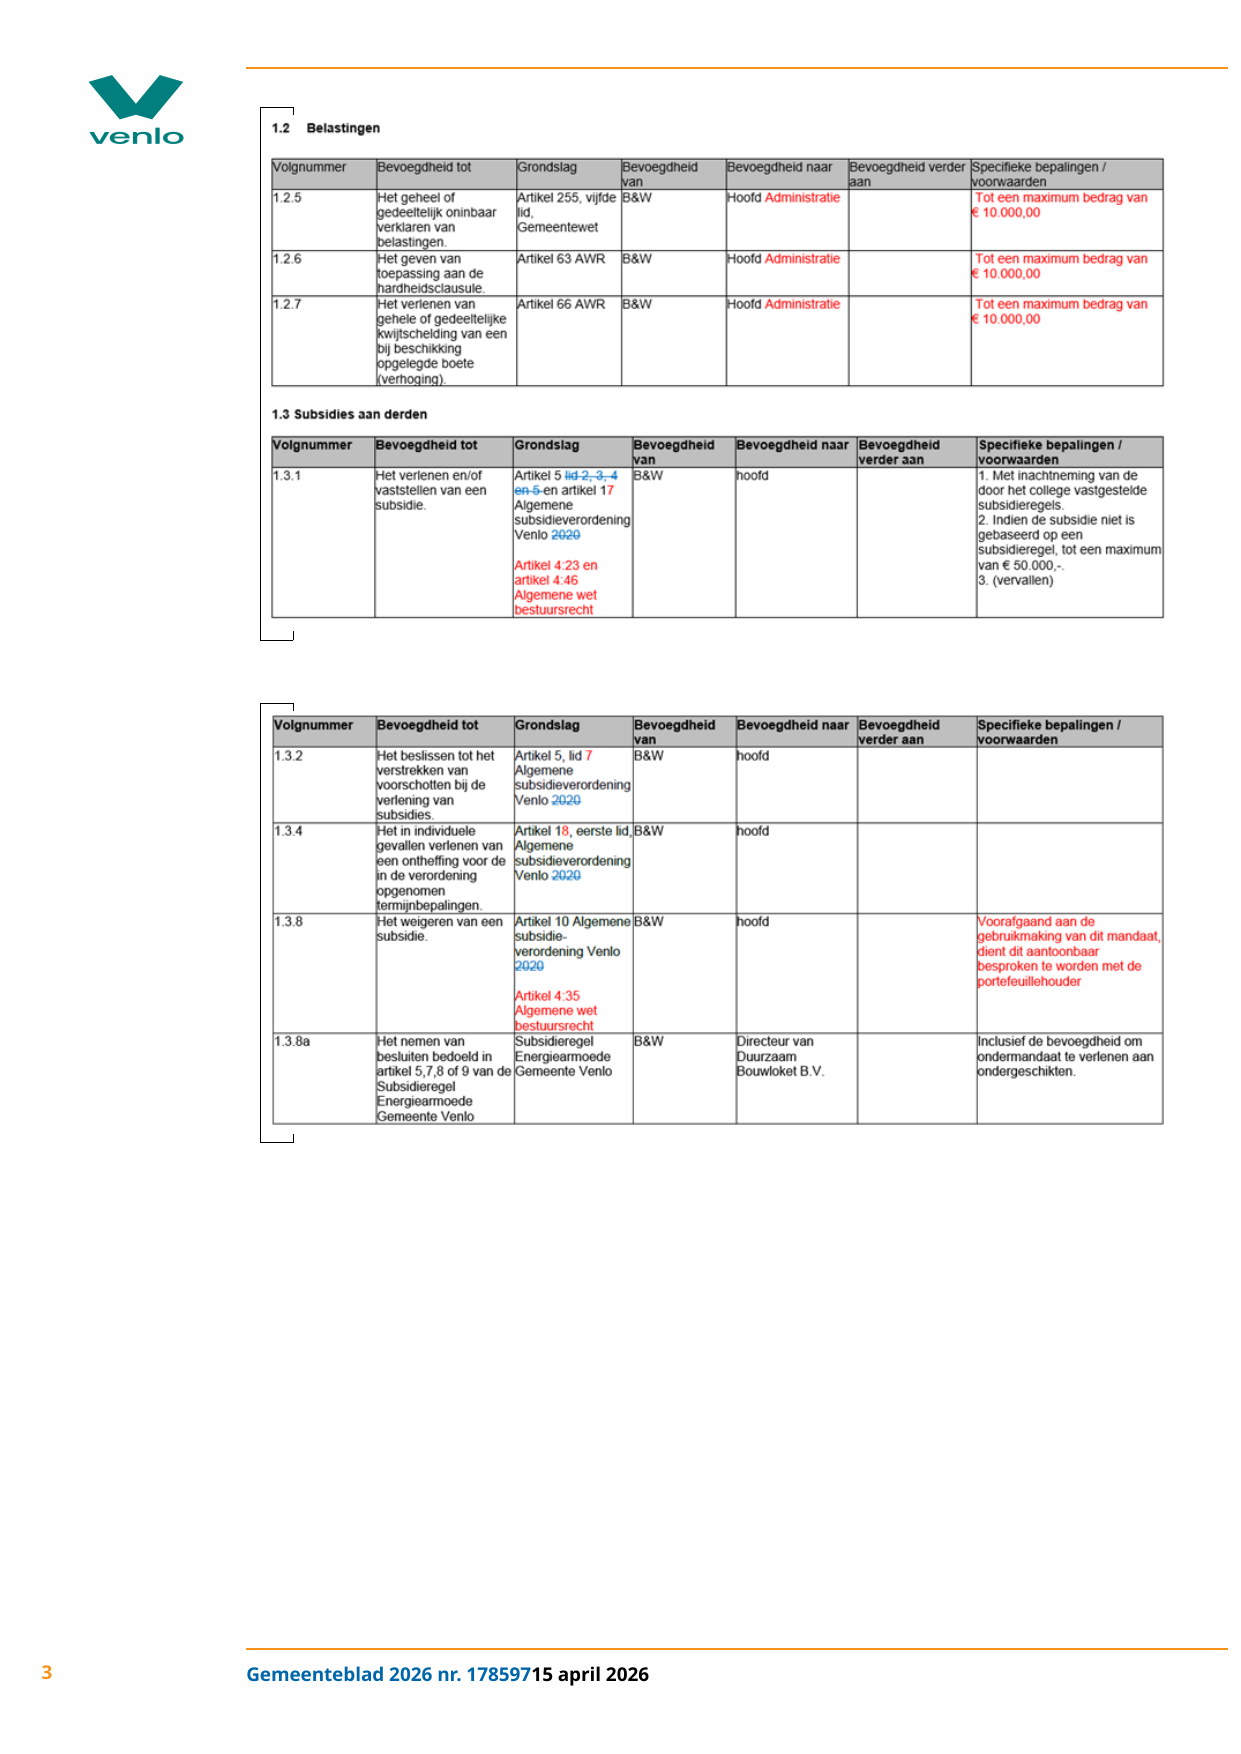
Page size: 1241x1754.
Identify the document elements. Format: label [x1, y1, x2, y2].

picture [41, 47, 231, 172]
picture [268, 711, 1173, 1134]
picture [268, 115, 1173, 631]
